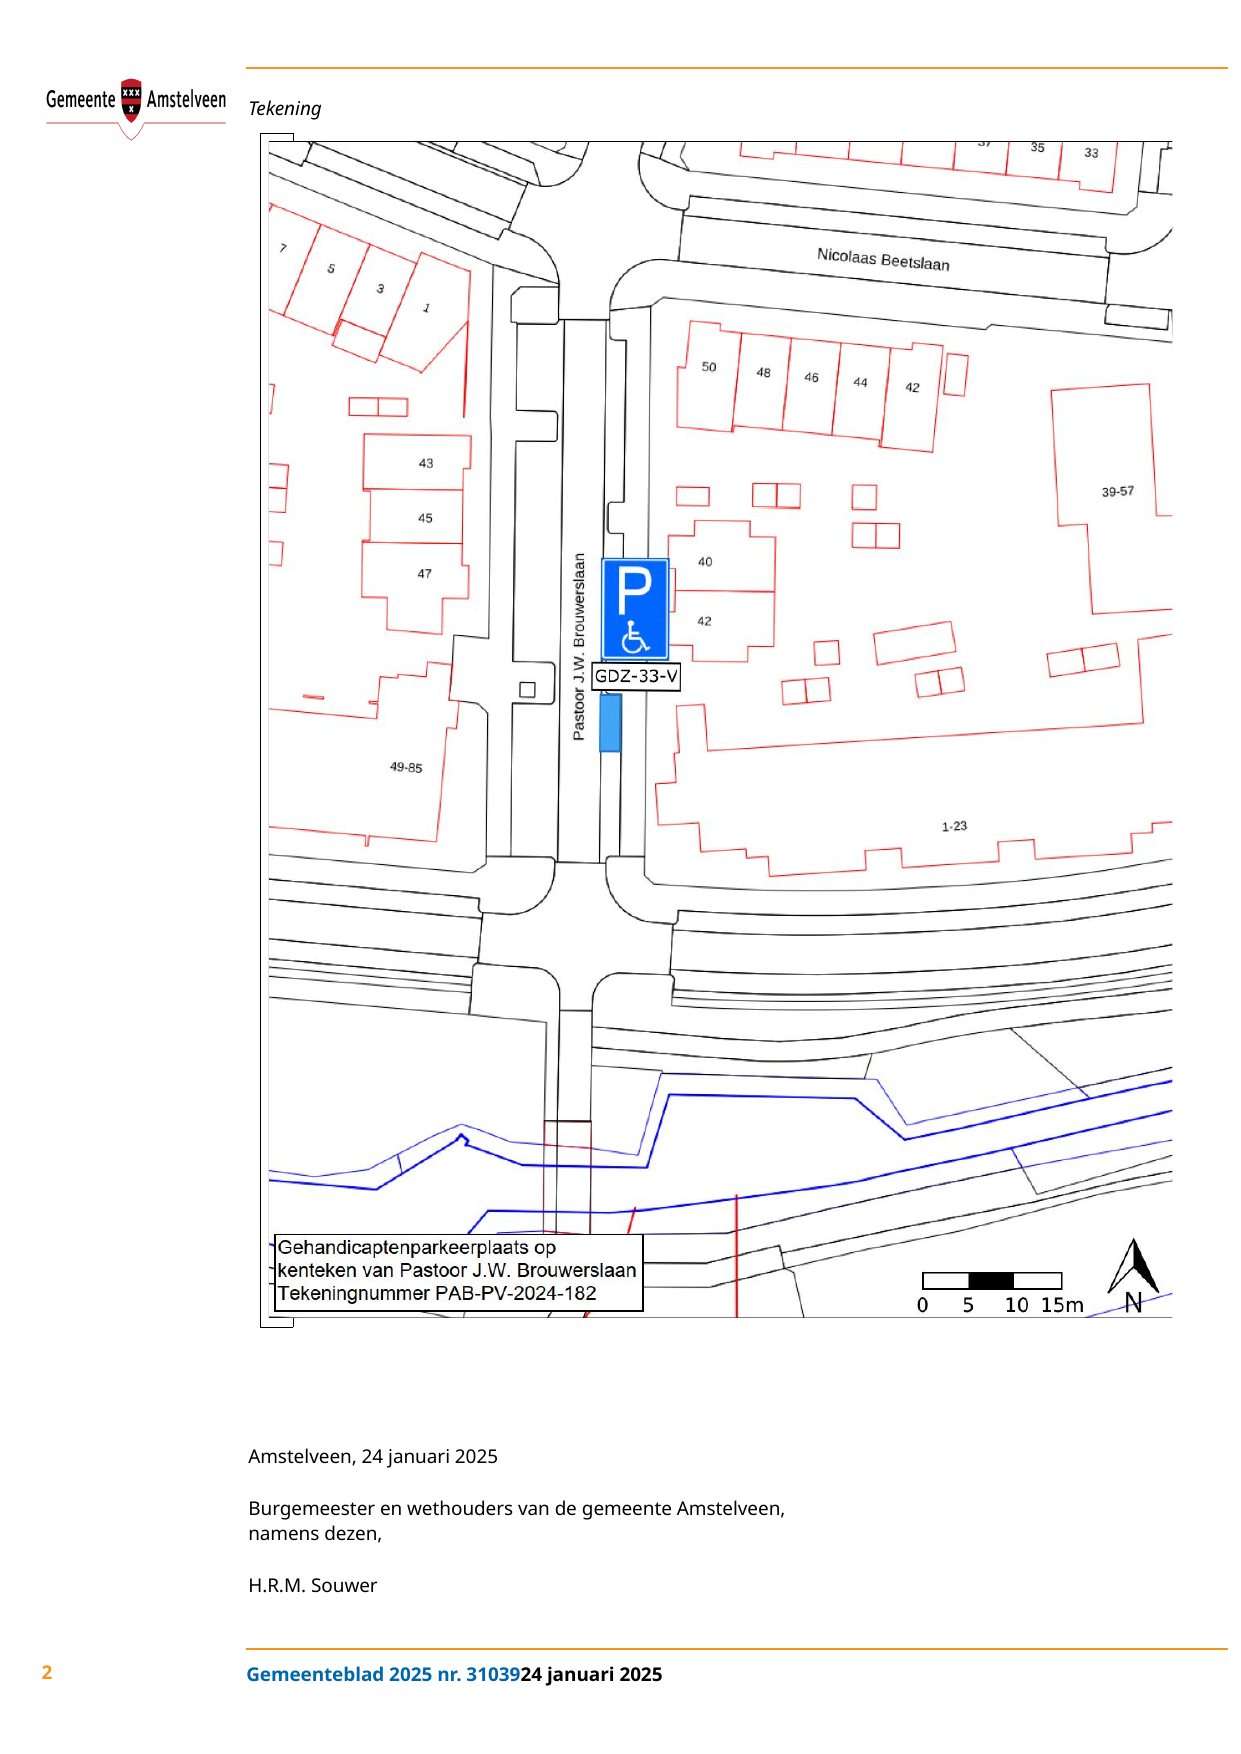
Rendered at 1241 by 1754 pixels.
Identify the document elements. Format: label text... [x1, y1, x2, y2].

picture [41, 47, 231, 172]
text Amstelveen, 24 januari 2025 [248, 1443, 1152, 1469]
picture [268, 141, 1173, 1318]
text Tekening [248, 95, 1152, 121]
text H.R.M. Souwer [248, 1572, 1152, 1598]
text Burgemeester en wethouders van de gemeente Amstelveen, [248, 1495, 1152, 1521]
text namens dezen, [248, 1521, 1152, 1546]
